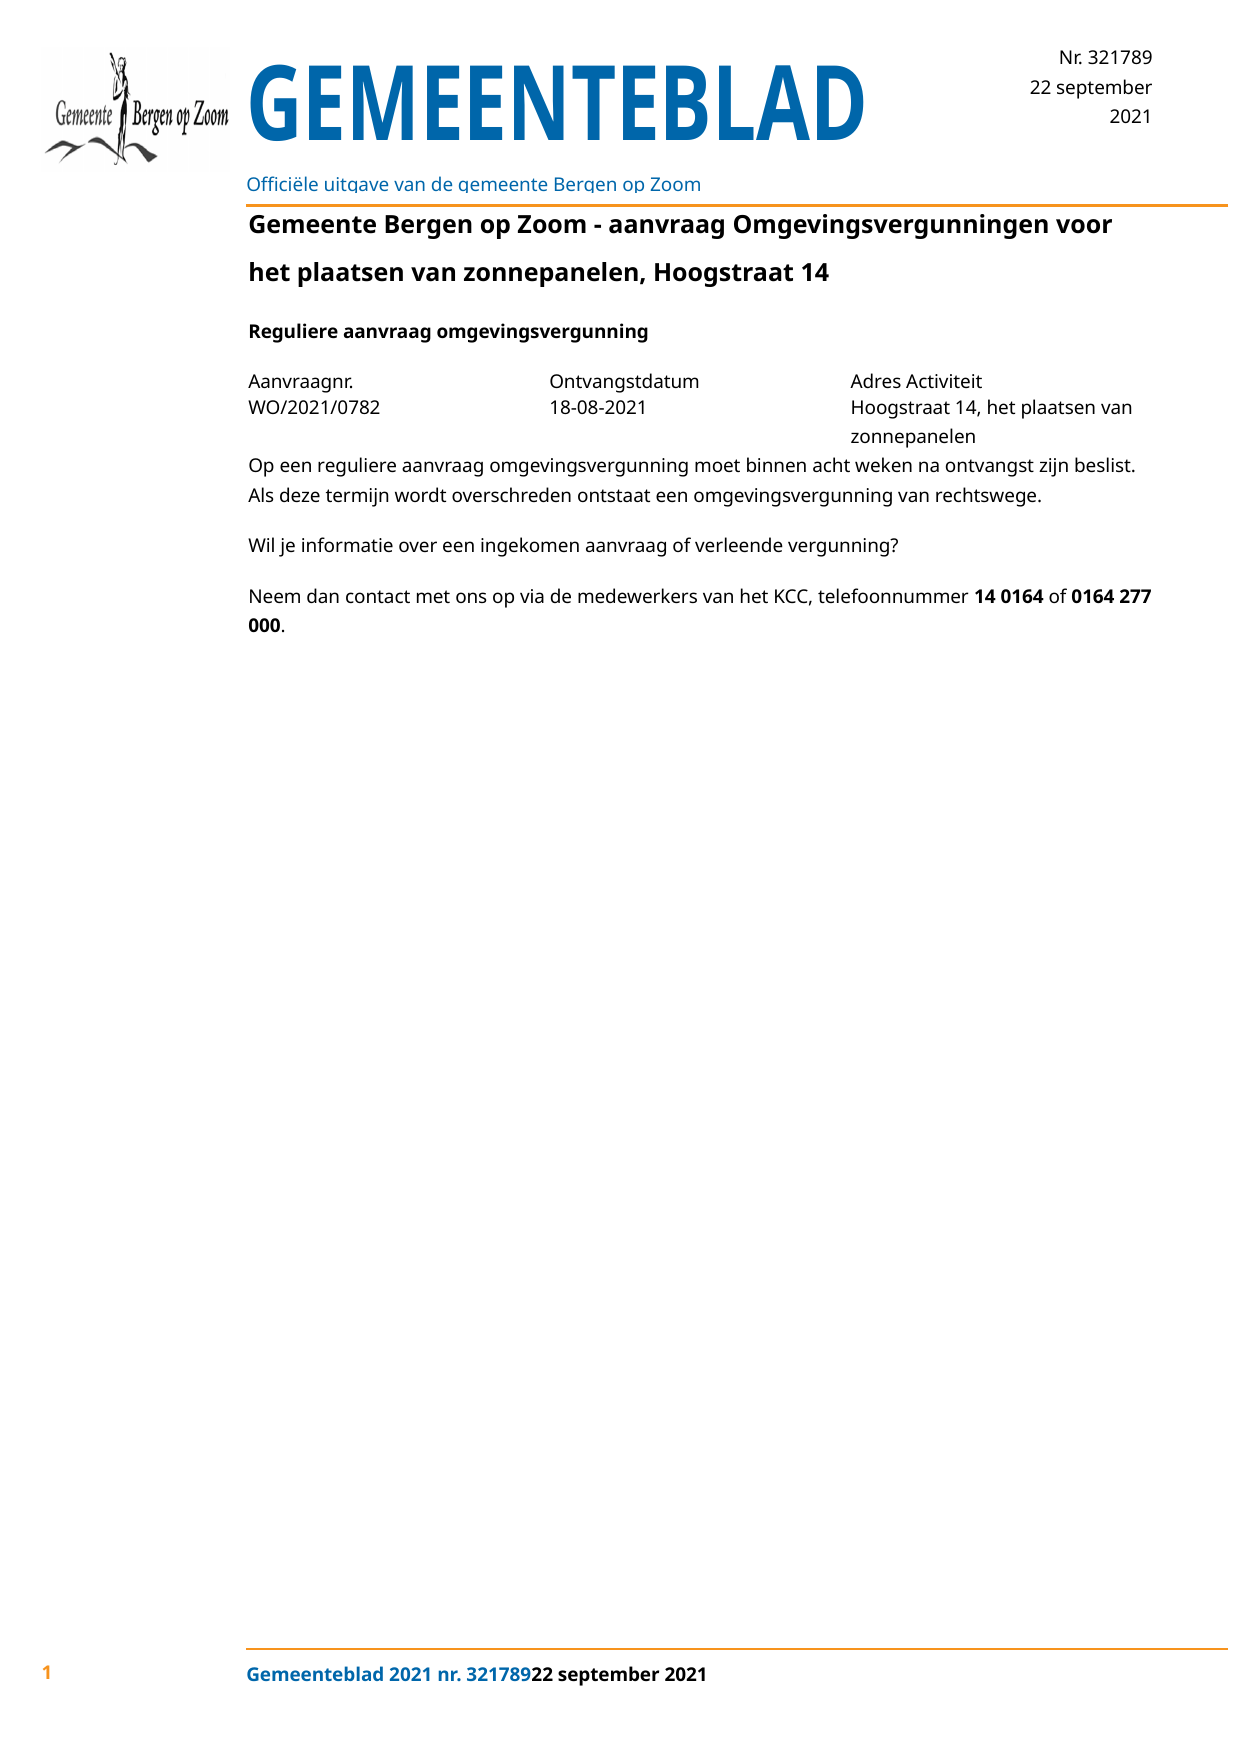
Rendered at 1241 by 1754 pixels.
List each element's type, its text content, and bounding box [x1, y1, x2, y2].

table_header Aanvraagnr. [248, 369, 549, 394]
table_header Adres Activiteit [850, 369, 1152, 394]
text Op een reguliere aanvraag omgevingsvergunning moet binnen acht weken na ontvangst zijn beslist. Als deze termijn wordt overschreden ontstaat een omgevingsvergunning van rechtswege. [248, 453, 1152, 508]
table_cell WO/2021/0782 [248, 394, 549, 449]
text Reguliere aanvraag omgevingsvergunning [248, 318, 1152, 344]
text Gemeente Bergen op Zoom - aanvraag Omgevingsvergunningen voor het plaatsen van zonnepanelen, Hoogstraat 14 [248, 207, 1152, 288]
text Neem dan contact met ons op via de medewerkers van het KCC, telefoonnummer 14 0164 of 0164 277 000. [248, 583, 1152, 638]
table_cell 18-08-2021 [549, 394, 850, 449]
picture [41, 47, 231, 172]
table_header Ontvangstdatum [549, 369, 850, 394]
table_cell Hoogstraat 14, het plaatsen van zonnepanelen [850, 394, 1152, 449]
text Wil je informatie over een ingekomen aanvraag of verleende vergunning? [248, 533, 1152, 558]
